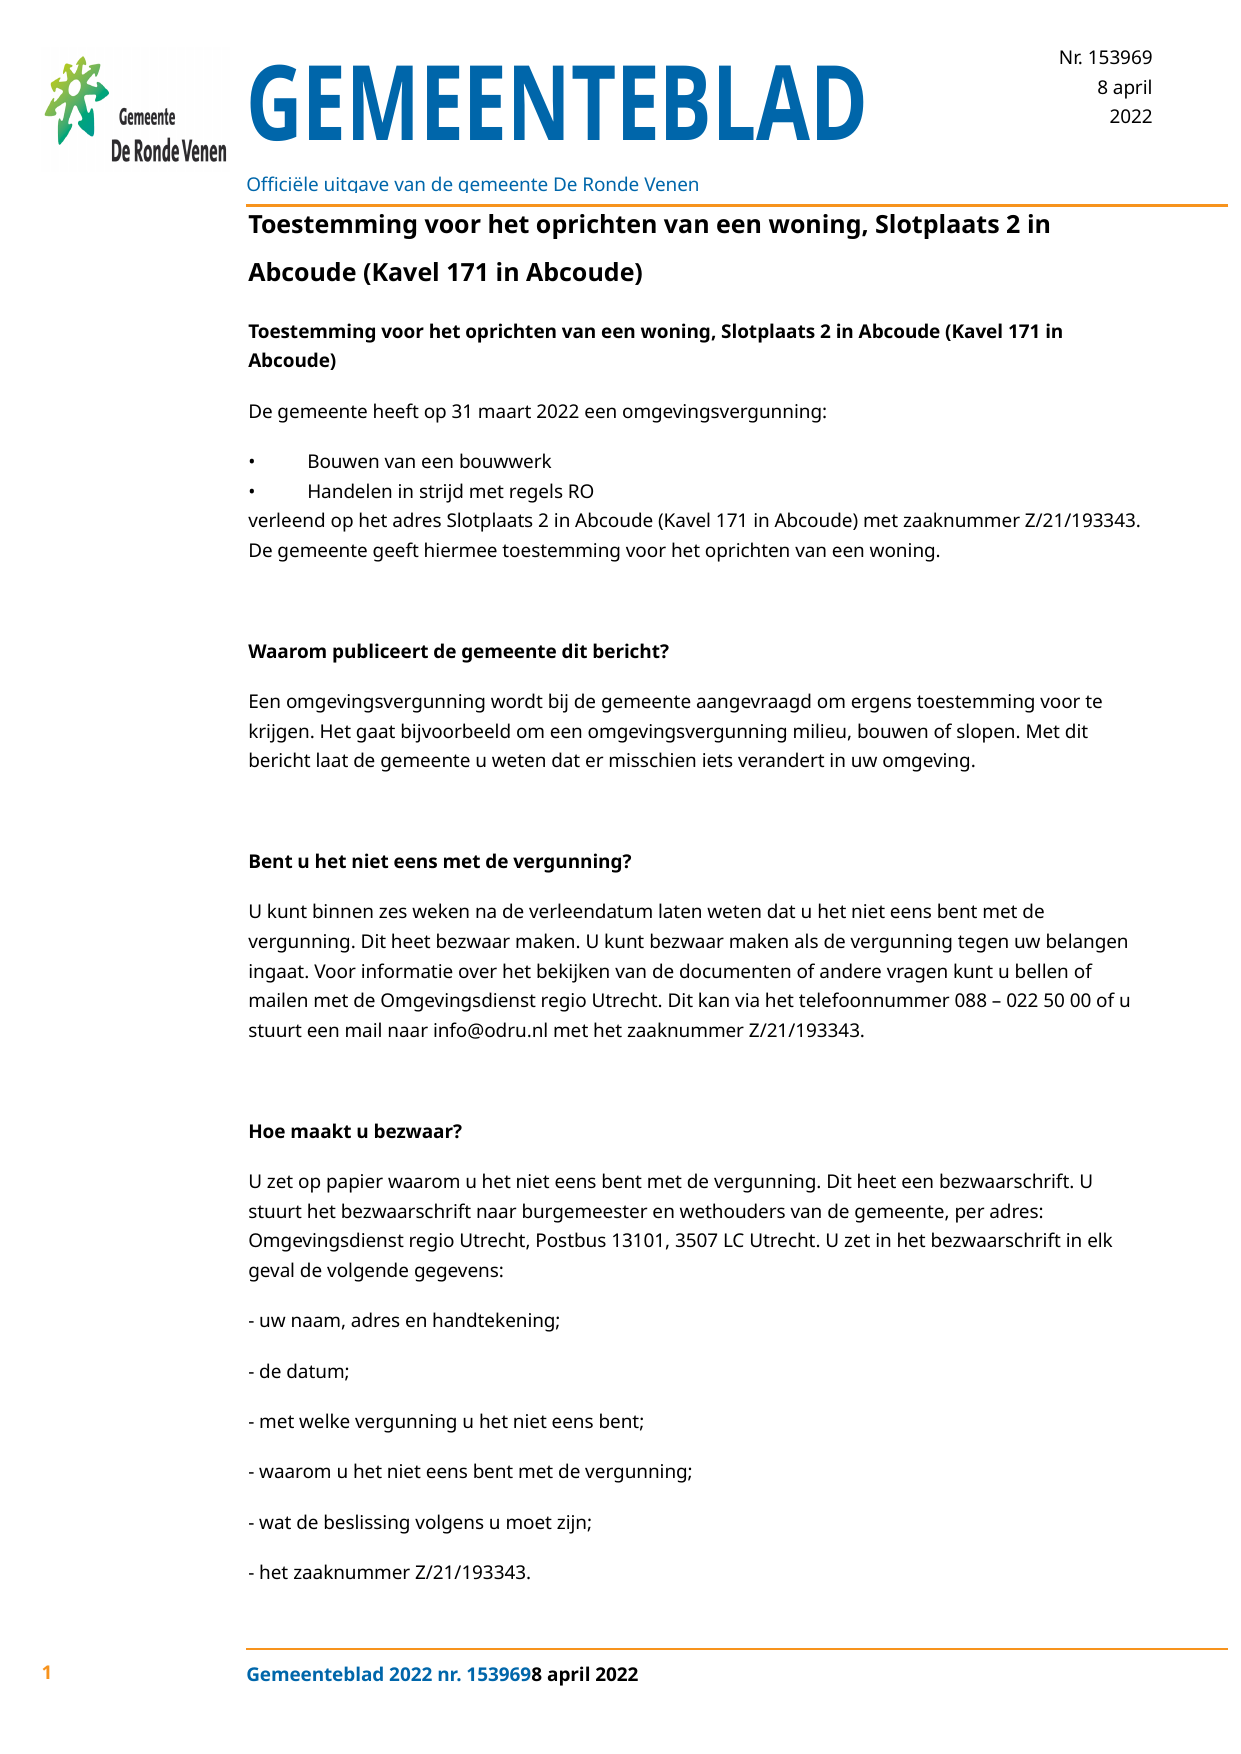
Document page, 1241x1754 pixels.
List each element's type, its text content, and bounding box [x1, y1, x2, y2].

text - uw naam, adres en handtekening; [248, 1307, 1152, 1333]
text Een omgevingsvergunning wordt bij de gemeente aangevraagd om ergens toestemming voor te krijgen. Het gaat bijvoorbeeld om een omgevingsvergunning milieu, bouwen of slopen. Met dit bericht laat de gemeente u weten dat er misschien iets verandert in uw omgeving. [248, 688, 1152, 773]
picture [41, 47, 231, 172]
text Hoe maakt u bezwaar? [248, 1118, 1152, 1144]
list Bouwen van een bouwwerk [248, 448, 1152, 474]
text - het zaaknummer Z/21/193343. [248, 1559, 1152, 1585]
text verleend op het adres Slotplaats 2 in Abcoude (Kavel 171 in Abcoude) met zaaknummer Z/21/193343. De gemeente geeft hiermee toestemming voor het oprichten van een woning. [248, 507, 1152, 563]
text Bent u het niet eens met de vergunning? [248, 848, 1152, 874]
text De gemeente heeft op 31 maart 2022 een omgevingsvergunning: [248, 398, 1152, 424]
text - wat de beslissing volgens u moet zijn; [248, 1509, 1152, 1535]
list Handelen in strijd met regels RO [248, 478, 1152, 504]
text Toestemming voor het oprichten van een woning, Slotplaats 2 in Abcoude (Kavel 171 in Abcoude) [248, 318, 1152, 373]
text Toestemming voor het oprichten van een woning, Slotplaats 2 in Abcoude (Kavel 171 in Abcoude) [248, 207, 1152, 288]
text U zet op papier waarom u het niet eens bent met de vergunning. Dit heet een bezwaarschrift. U stuurt het bezwaarschrift naar burgemeester en wethouders van de gemeente, per adres: Omgevingsdienst regio Utrecht, Postbus 13101, 3507 LC Utrecht. U zet in het bezwaarschrift in elk geval de volgende gegevens: [248, 1168, 1152, 1283]
text - de datum; [248, 1358, 1152, 1384]
text U kunt binnen zes weken na de verleendatum laten weten dat u het niet eens bent met de vergunning. Dit heet bezwaar maken. U kunt bezwaar maken als de vergunning tegen uw belangen ingaat. Voor informatie over het bekijken van de documenten of andere vragen kunt u bellen of mailen met de Omgevingsdienst regio Utrecht. Dit kan via het telefoonnummer 088 – 022 50 00 of u stuurt een mail naar info@odru.nl met het zaaknummer Z/21/193343. [248, 899, 1152, 1043]
text - met welke vergunning u het niet eens bent; [248, 1408, 1152, 1434]
text - waarom u het niet eens bent met de vergunning; [248, 1459, 1152, 1484]
text Waarom publiceert de gemeente dit bericht? [248, 638, 1152, 664]
